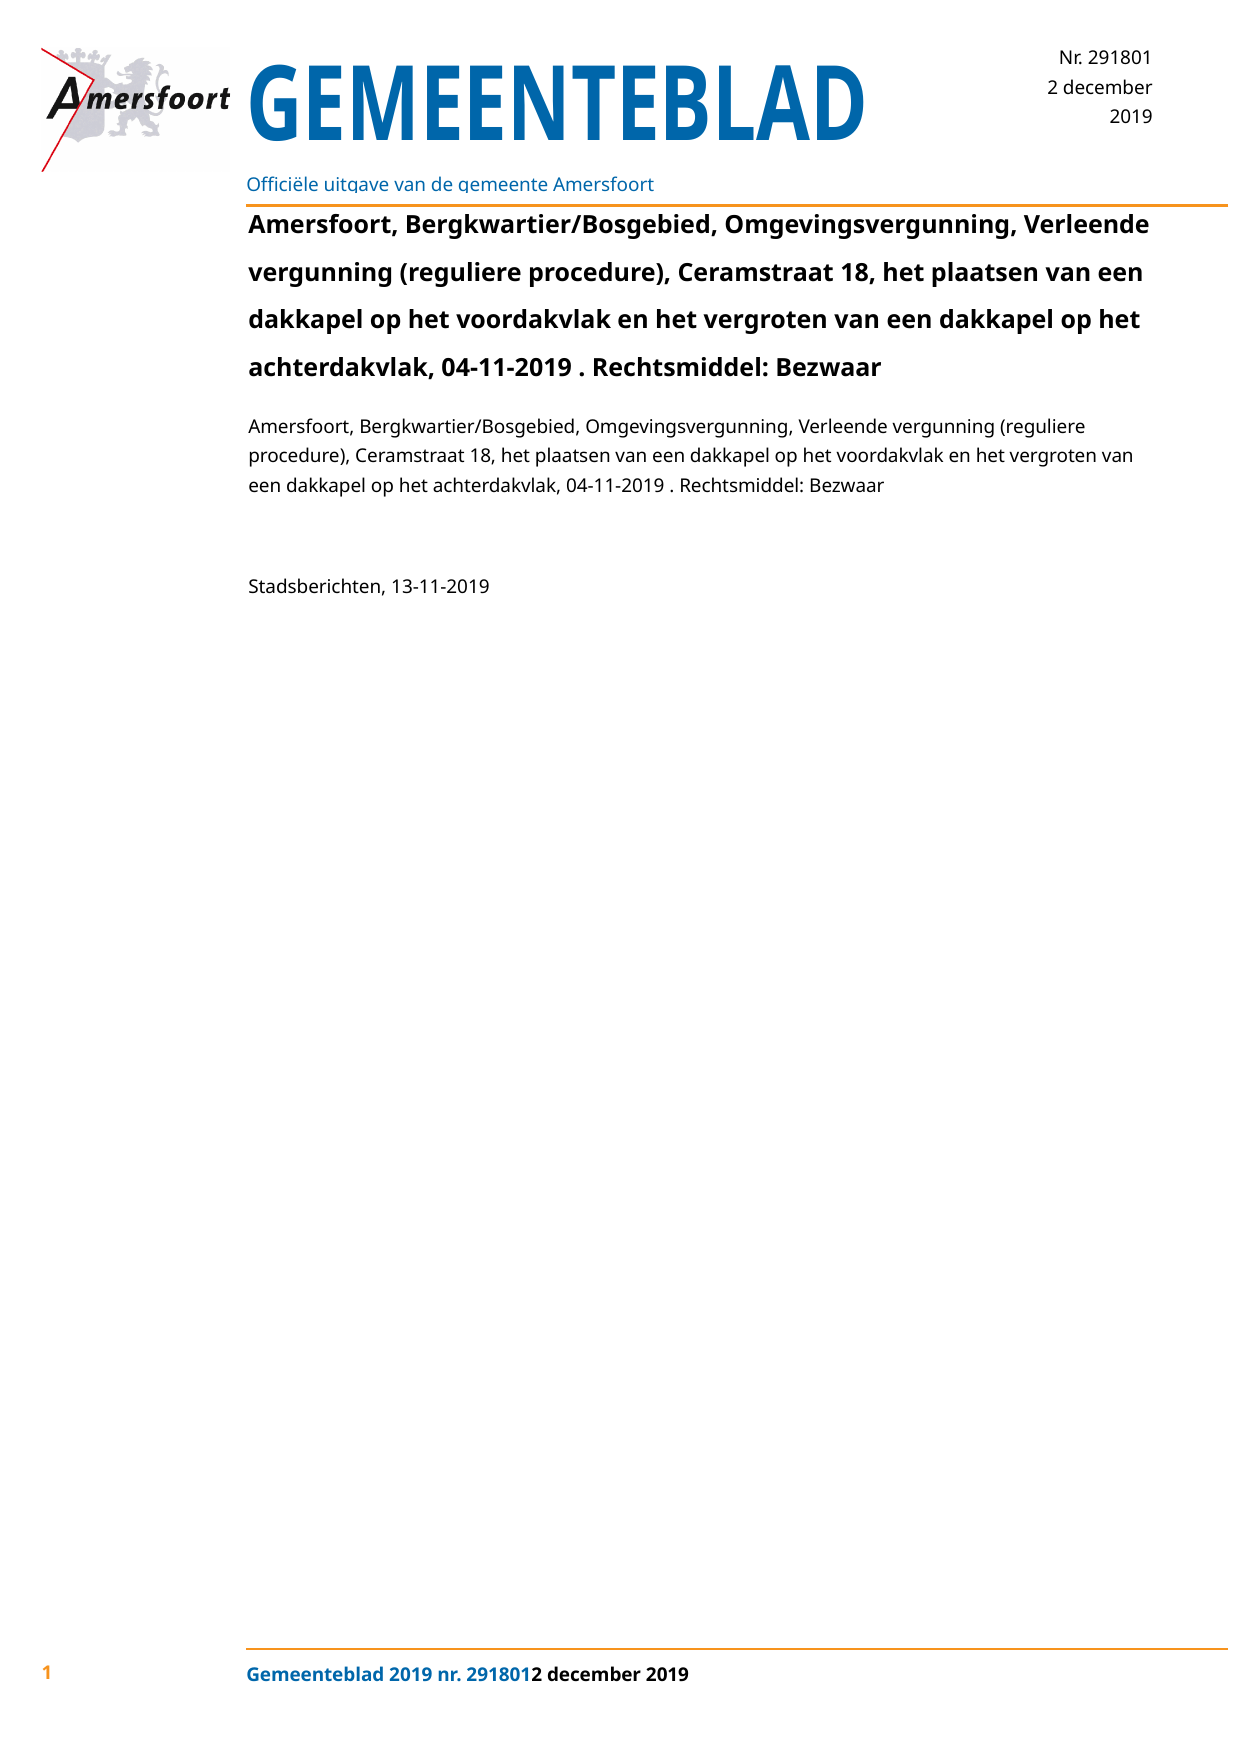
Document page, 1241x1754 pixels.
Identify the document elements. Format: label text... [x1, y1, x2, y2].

text Stadsberichten, 13-11-2019 [248, 573, 1152, 599]
text Amersfoort, Bergkwartier/Bosgebied, Omgevingsvergunning, Verleende vergunning (reguliere procedure), Ceramstraat 18, het plaatsen van een dakkapel op het voordakvlak en het vergroten van een dakkapel op het achterdakvlak, 04-11-2019 . Rechtsmiddel: Bezwaar [248, 413, 1152, 498]
picture [41, 47, 231, 172]
text Amersfoort, Bergkwartier/Bosgebied, Omgevingsvergunning, Verleende vergunning (reguliere procedure), Ceramstraat 18, het plaatsen van een dakkapel op het voordakvlak en het vergroten van een dakkapel op het achterdakvlak, 04-11-2019 . Rechtsmiddel: Bezwaar [248, 207, 1152, 384]
